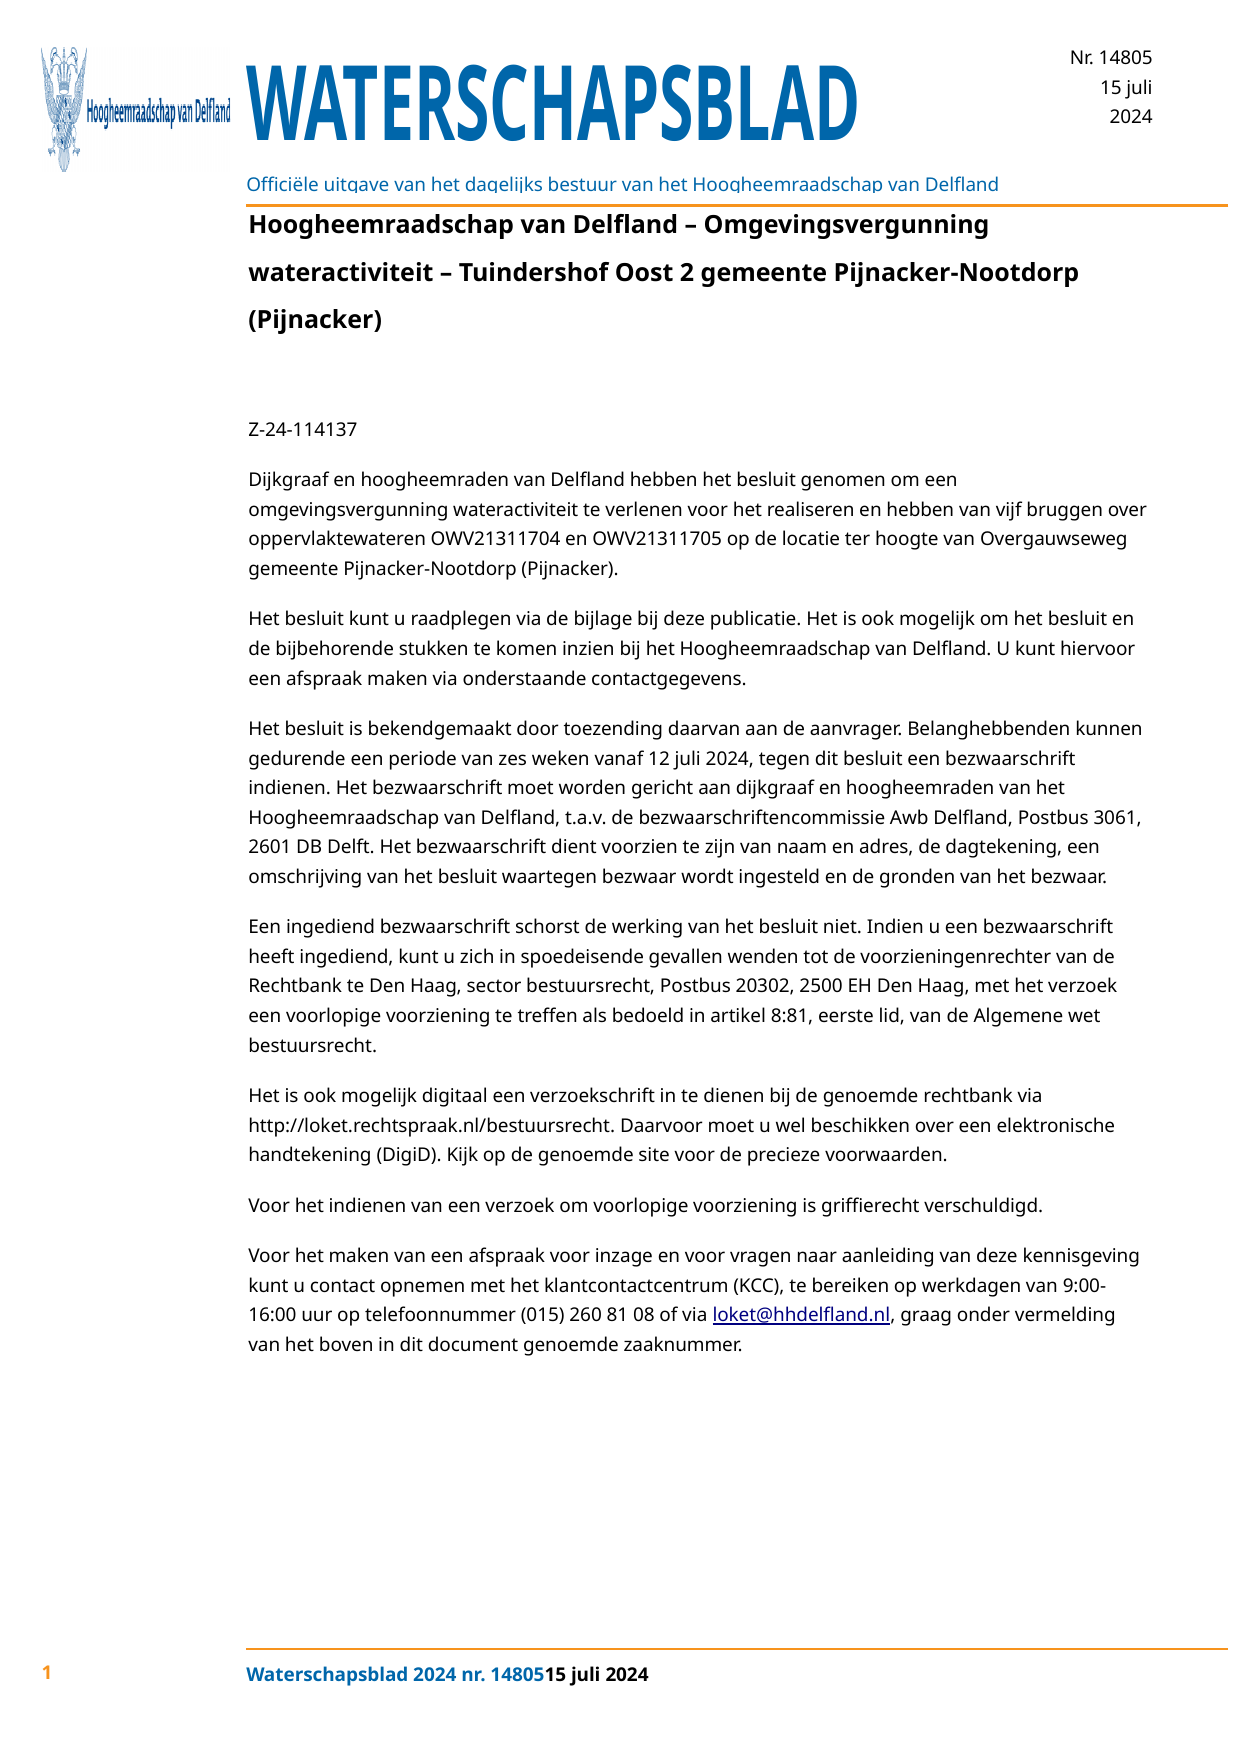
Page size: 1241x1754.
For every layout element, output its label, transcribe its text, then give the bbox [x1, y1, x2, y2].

text Voor het maken van een afspraak voor inzage en voor vragen naar aanleiding van deze kennisgeving kunt u contact opnemen met het klantcontactcentrum (KCC), te bereiken op werkdagen van 9:00-16:00 uur op telefoonnummer (015) 260 81 08 of via loket@hhdelfland.nl, graag onder vermelding van het boven in dit document genoemde zaaknummer. [248, 1242, 1152, 1357]
text Een ingediend bezwaarschrift schorst de werking van het besluit niet. Indien u een bezwaarschrift heeft ingediend, kunt u zich in spoedeisende gevallen wenden tot de voorzieningenrechter van de Rechtbank te Den Haag, sector bestuursrecht, Postbus 20302, 2500 EH Den Haag, met het verzoek een voorlopige voorziening te treffen als bedoeld in artikel 8:81, eerste lid, van de Algemene wet bestuursrecht. [248, 913, 1152, 1057]
text Z-24-114137 [248, 416, 1152, 442]
text Dijkgraaf en hoogheemraden van Delfland hebben het besluit genomen om een omgevingsvergunning wateractiviteit te verlenen voor het realiseren en hebben van vijf bruggen over oppervlaktewateren OWV21311704 en OWV21311705 op de locatie ter hoogte van Overgauwseweg gemeente Pijnacker-Nootdorp (Pijnacker). [248, 466, 1152, 581]
text Het besluit kunt u raadplegen via de bijlage bij deze publicatie. Het is ook mogelijk om het besluit en de bijbehorende stukken te komen inzien bij het Hoogheemraadschap van Delfland. U kunt hiervoor een afspraak maken via onderstaande contactgegevens. [248, 606, 1152, 690]
text Voor het indienen van een verzoek om voorlopige voorziening is griffierecht verschuldigd. [248, 1192, 1152, 1217]
text Het besluit is bekendgemaakt door toezending daarvan aan de aanvrager. Belanghebbenden kunnen gedurende een periode van zes weken vanaf 12 juli 2024, tegen dit besluit een bezwaarschrift indienen. Het bezwaarschrift moet worden gericht aan dijkgraaf en hoogheemraden van het Hoogheemraadschap van Delfland, t.a.v. de bezwaarschriftencommissie Awb Delfland, Postbus 3061, 2601 DB Delft. Het bezwaarschrift dient voorzien te zijn van naam en adres, de dagtekening, een omschrijving van het besluit waartegen bezwaar wordt ingesteld en de gronden van het bezwaar. [248, 715, 1152, 889]
text Het is ook mogelijk digitaal een verzoekschrift in te dienen bij de genoemde rechtbank via http://loket.rechtspraak.nl/bestuursrecht. Daarvoor moet u wel beschikken over een elektronische handtekening (DigiD). Kijk op de genoemde site voor de precieze voorwaarden. [248, 1082, 1152, 1167]
picture [41, 47, 231, 172]
text Hoogheemraadschap van Delfland – Omgevingsvergunning wateractiviteit – Tuindershof Oost 2 gemeente Pijnacker-Nootdorp (Pijnacker) [248, 207, 1152, 336]
